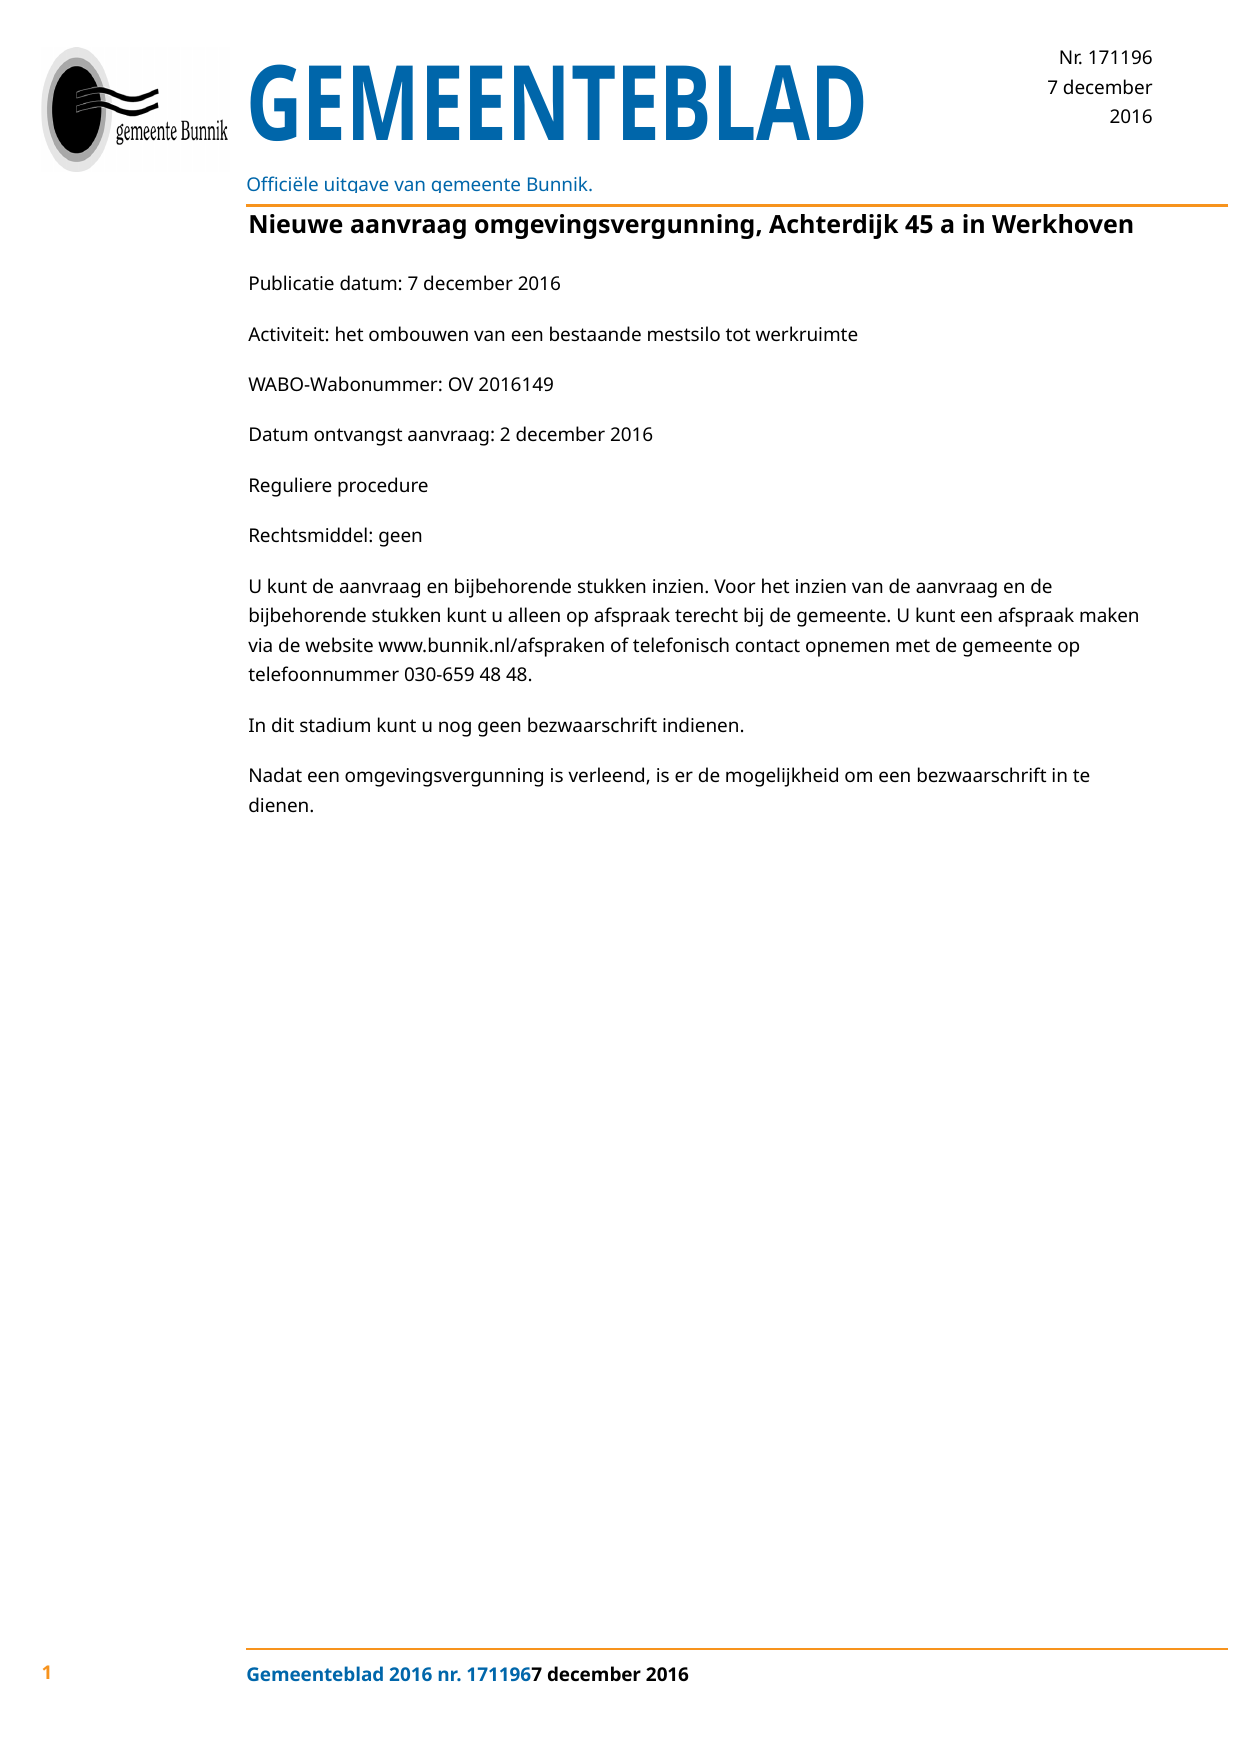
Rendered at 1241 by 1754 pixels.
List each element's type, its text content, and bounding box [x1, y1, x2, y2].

text Activiteit: het ombouwen van een bestaande mestsilo tot werkruimte [248, 321, 1152, 346]
picture [41, 47, 231, 172]
text Reguliere procedure [248, 472, 1152, 498]
text Nieuwe aanvraag omgevingsvergunning, Achterdijk 45 a in Werkhoven [248, 207, 1152, 241]
text U kunt de aanvraag en bijbehorende stukken inzien. Voor het inzien van de aanvraag en de bijbehorende stukken kunt u alleen op afspraak terecht bij de gemeente. U kunt een afspraak maken via de website www.bunnik.nl/afspraken of telefonisch contact opnemen met de gemeente op telefoonnummer 030-659 48 48. [248, 573, 1152, 687]
text Rechtsmiddel: geen [248, 522, 1152, 548]
text Nadat een omgevingsvergunning is verleend, is er de mogelijkheid om een bezwaarschrift in te dienen. [248, 762, 1152, 818]
text Publicatie datum: 7 december 2016 [248, 270, 1152, 296]
text WABO-Wabonummer: OV 2016149 [248, 371, 1152, 397]
text In dit stadium kunt u nog geen bezwaarschrift indienen. [248, 712, 1152, 738]
text Datum ontvangst aanvraag: 2 december 2016 [248, 422, 1152, 447]
